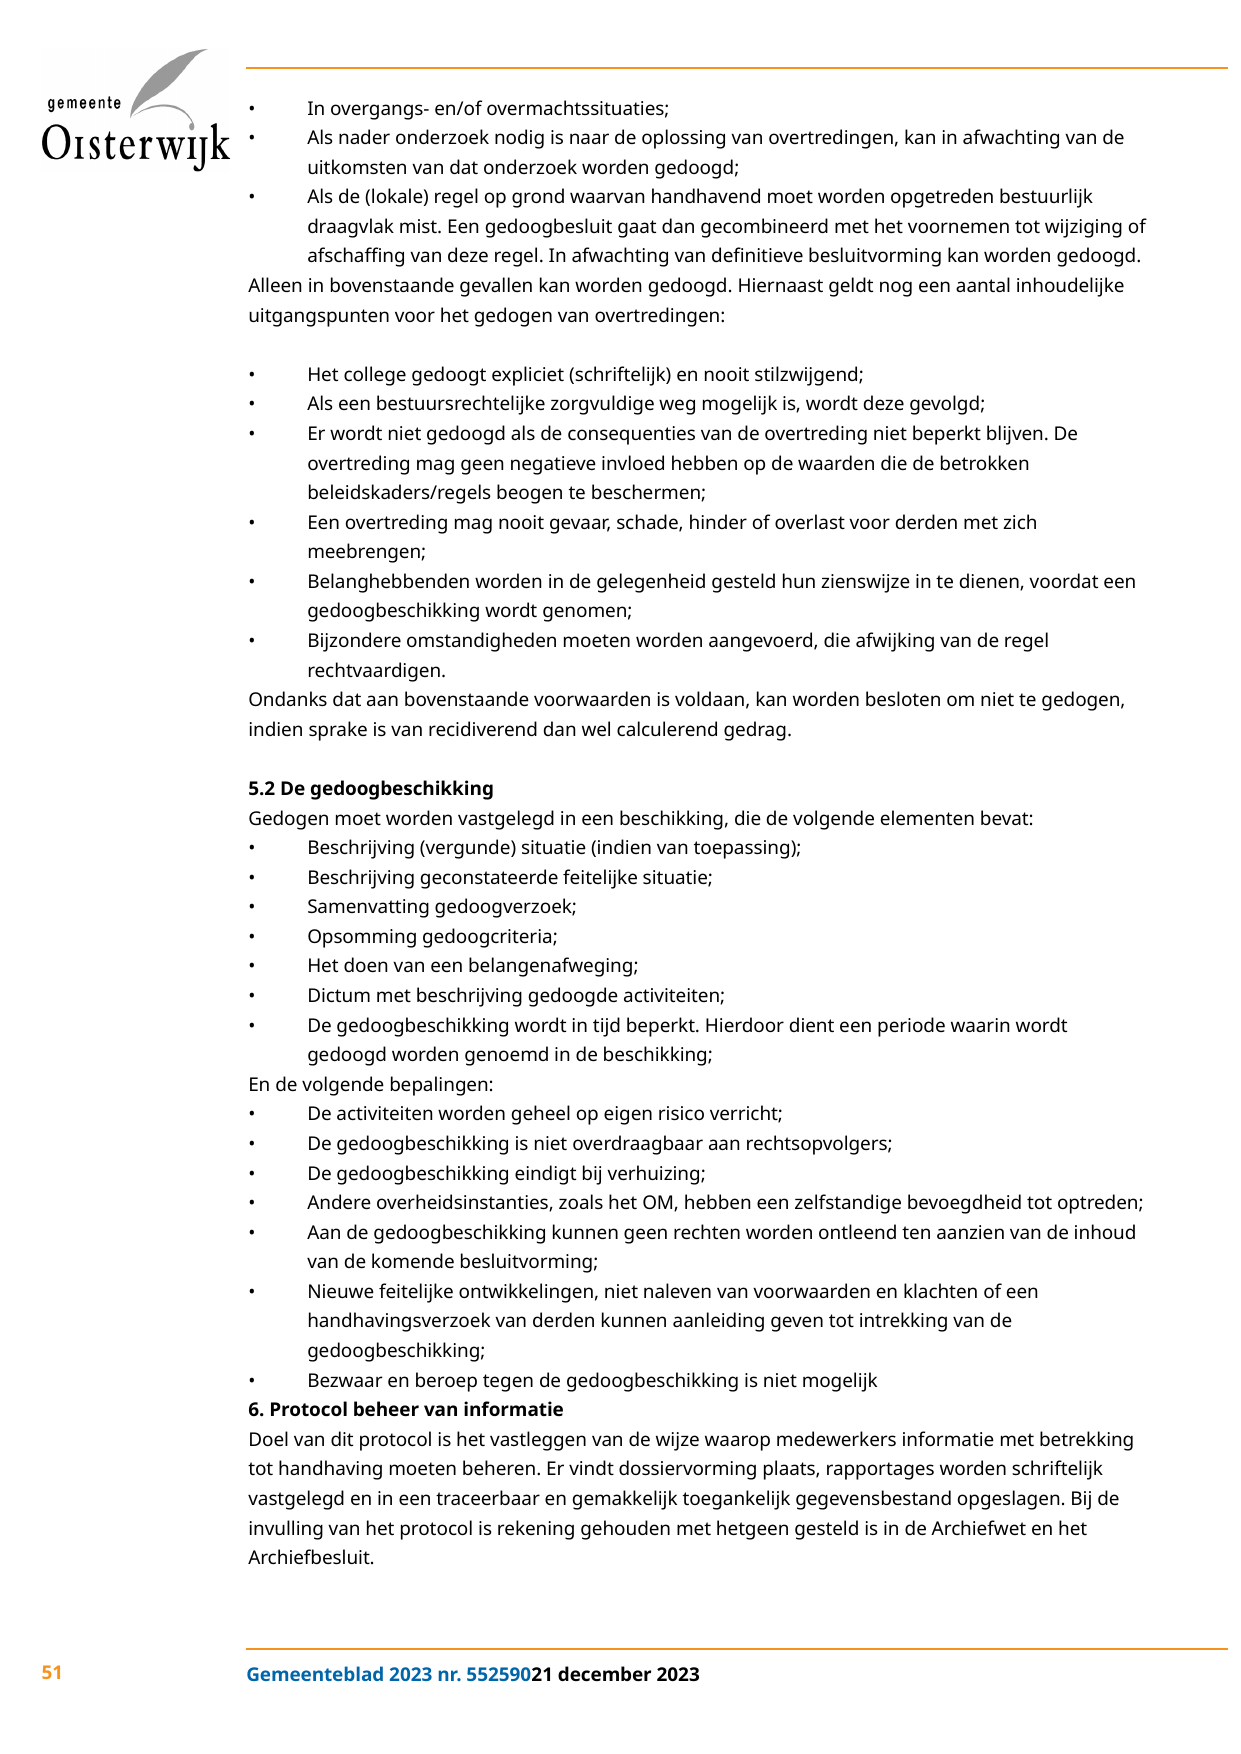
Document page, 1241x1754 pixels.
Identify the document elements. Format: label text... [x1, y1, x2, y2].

list Een overtreding mag nooit gevaar, schade, hinder of overlast voor derden met zich meebrengen; [248, 509, 1152, 564]
list Nieuwe feitelijke ontwikkelingen, niet naleven van voorwaarden en klachten of een handhavingsverzoek van derden kunnen aanleiding geven tot intrekking van de gedoogbeschikking; [248, 1278, 1152, 1363]
list Andere overheidsinstanties, zoals het OM, hebben een zelfstandige bevoegdheid tot optreden; [248, 1189, 1152, 1215]
text 6. Protocol beheer van informatie [248, 1396, 1152, 1422]
text Doel van dit protocol is het vastleggen van de wijze waarop medewerkers informatie met betrekking tot handhaving moeten beheren. Er vindt dossiervorming plaats, rapportages worden schriftelijk vastgelegd en in een traceerbaar en gemakkelijk toegankelijk gegevensbestand opgeslagen. Bij de invulling van het protocol is rekening gehouden met hetgeen gesteld is in de Archiefwet en het Archiefbesluit. [248, 1426, 1152, 1570]
list Beschrijving geconstateerde feitelijke situatie; [248, 864, 1152, 890]
text Gedogen moet worden vastgelegd in een beschikking, die de volgende elementen bevat: [248, 805, 1152, 831]
list Als een bestuursrechtelijke zorgvuldige weg mogelijk is, wordt deze gevolgd; [248, 391, 1152, 416]
text Ondanks dat aan bovenstaande voorwaarden is voldaan, kan worden besloten om niet te gedogen, indien sprake is van recidiverend dan wel calculerend gedrag. [248, 686, 1152, 742]
list Dictum met beschrijving gedoogde activiteiten; [248, 982, 1152, 1008]
picture [41, 47, 231, 172]
list De gedoogbeschikking eindigt bij verhuizing; [248, 1160, 1152, 1186]
list Bijzondere omstandigheden moeten worden aangevoerd, die afwijking van de regel rechtvaardigen. [248, 627, 1152, 683]
list Als de (lokale) regel op grond waarvan handhavend moet worden opgetreden bestuurlijk draagvlak mist. Een gedoogbesluit gaat dan gecombineerd met het voornemen tot wijziging of afschaffing van deze regel. In afwachting van definitieve besluitvorming kan worden gedoogd. [248, 183, 1152, 268]
list Het doen van een belangenafweging; [248, 953, 1152, 978]
list Het college gedoogt expliciet (schriftelijk) en nooit stilzwijgend; [248, 361, 1152, 387]
list Als nader onderzoek nodig is naar de oplossing van overtredingen, kan in afwachting van de uitkomsten van dat onderzoek worden gedoogd; [248, 124, 1152, 180]
text Alleen in bovenstaande gevallen kan worden gedoogd. Hiernaast geldt nog een aantal inhoudelijke uitgangspunten voor het gedogen van overtredingen: [248, 272, 1152, 328]
list De activiteiten worden geheel op eigen risico verricht; [248, 1101, 1152, 1126]
list De gedoogbeschikking wordt in tijd beperkt. Hierdoor dient een periode waarin wordt gedoogd worden genoemd in de beschikking; [248, 1012, 1152, 1067]
text En de volgende bepalingen: [248, 1071, 1152, 1097]
text 5.2 De gedoogbeschikking [248, 775, 1152, 801]
list De gedoogbeschikking is niet overdraagbaar aan rechtsopvolgers; [248, 1130, 1152, 1156]
list In overgangs- en/of overmachtssituaties; [248, 95, 1152, 121]
list Aan de gedoogbeschikking kunnen geen rechten worden ontleend ten aanzien van de inhoud van de komende besluitvorming; [248, 1219, 1152, 1274]
list Bezwaar en beroep tegen de gedoogbeschikking is niet mogelijk [248, 1367, 1152, 1393]
list Er wordt niet gedoogd als de consequenties van de overtreding niet beperkt blijven. De overtreding mag geen negatieve invloed hebben op de waarden die de betrokken beleidskaders/regels beogen te beschermen; [248, 420, 1152, 505]
list Opsomming gedoogcriteria; [248, 923, 1152, 949]
list Beschrijving (vergunde) situatie (indien van toepassing); [248, 834, 1152, 860]
list Samenvatting gedoogverzoek; [248, 893, 1152, 919]
list Belanghebbenden worden in de gelegenheid gesteld hun zienswijze in te dienen, voordat een gedoogbeschikking wordt genomen; [248, 568, 1152, 623]
